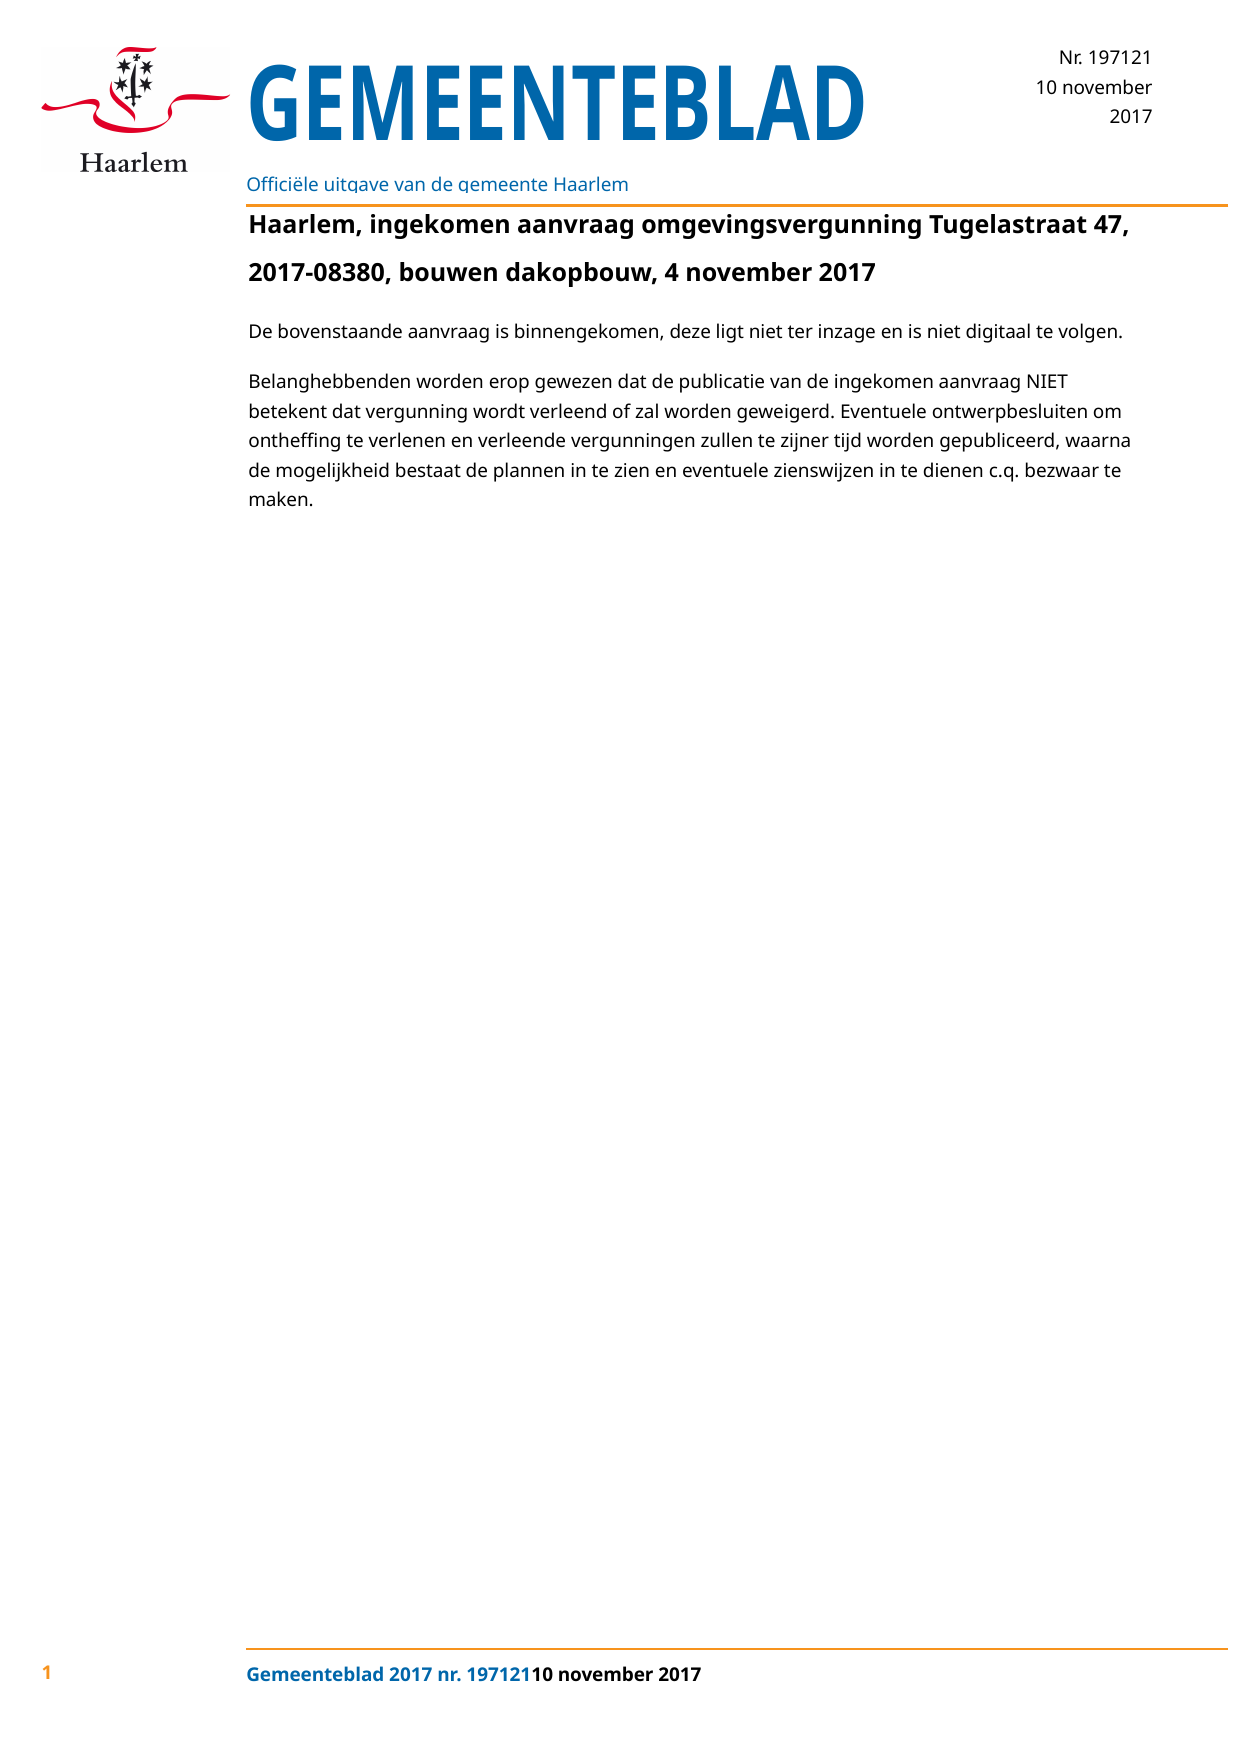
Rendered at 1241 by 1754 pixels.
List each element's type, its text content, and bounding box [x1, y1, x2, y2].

text Haarlem, ingekomen aanvraag omgevingsvergunning Tugelastraat 47, 2017-08380, bouwen dakopbouw, 4 november 2017 [248, 207, 1152, 288]
text De bovenstaande aanvraag is binnengekomen, deze ligt niet ter inzage en is niet digitaal te volgen. [248, 318, 1152, 344]
text Belanghebbenden worden erop gewezen dat de publicatie van de ingekomen aanvraag NIET betekent dat vergunning wordt verleend of zal worden geweigerd. Eventuele ontwerpbesluiten om ontheffing te verlenen en verleende vergunningen zullen te zijner tijd worden gepubliceerd, waarna de mogelijkheid bestaat de plannen in te zien en eventuele zienswijzen in te dienen c.q. bezwaar te maken. [248, 368, 1152, 512]
picture [41, 47, 231, 172]
